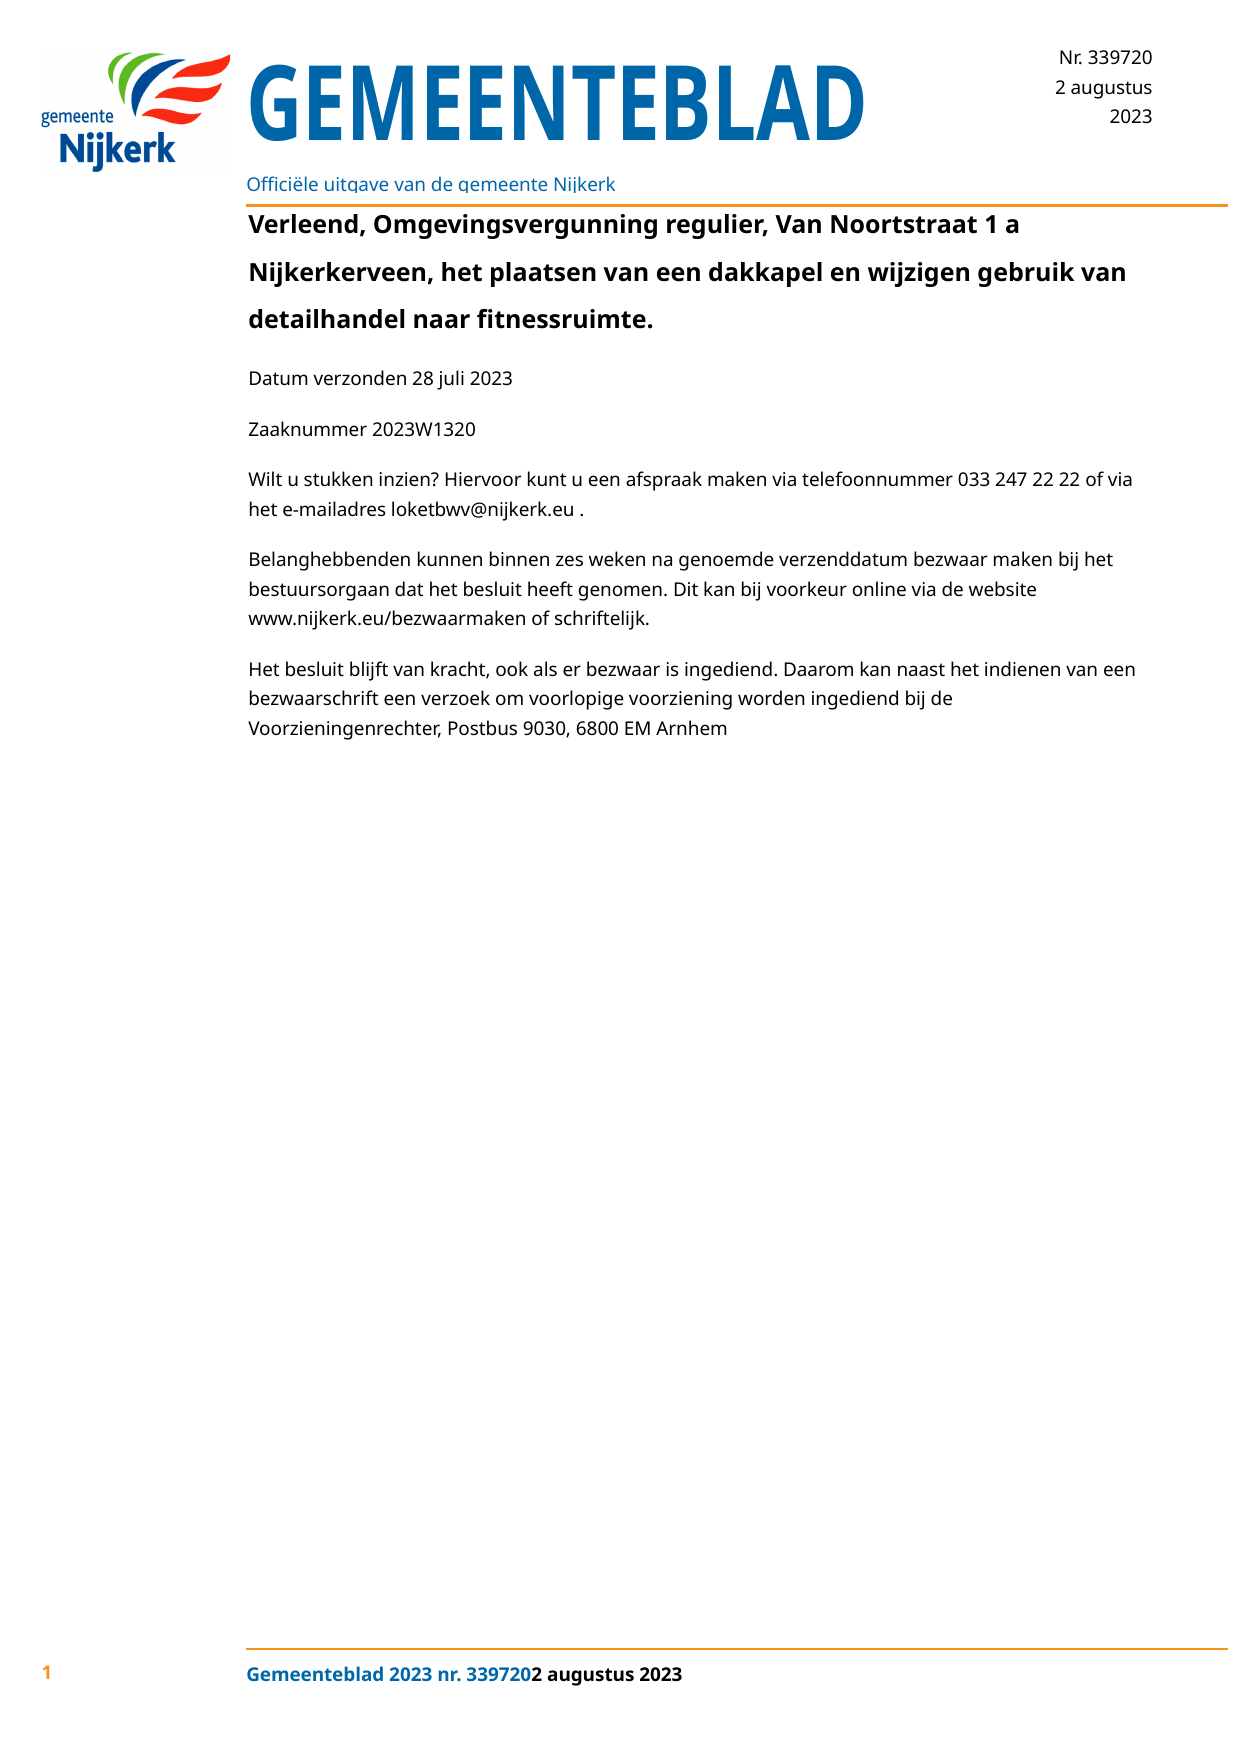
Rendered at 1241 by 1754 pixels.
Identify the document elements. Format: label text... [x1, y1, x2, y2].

text Datum verzonden 28 juli 2023 [248, 366, 1152, 391]
text Verleend, Omgevingsvergunning regulier, Van Noortstraat 1 a Nijkerkerveen, het plaatsen van een dakkapel en wijzigen gebruik van detailhandel naar fitnessruimte. [248, 207, 1152, 336]
text Belanghebbenden kunnen binnen zes weken na genoemde verzenddatum bezwaar maken bij het bestuursorgaan dat het besluit heeft genomen. Dit kan bij voorkeur online via de website www.nijkerk.eu/bezwaarmaken of schriftelijk. [248, 546, 1152, 631]
text Zaaknummer 2023W1320 [248, 416, 1152, 442]
picture [41, 47, 231, 172]
text Het besluit blijft van kracht, ook als er bezwaar is ingediend. Daarom kan naast het indienen van een bezwaarschrift een verzoek om voorlopige voorziening worden ingediend bij de Voorzieningenrechter, Postbus 9030, 6800 EM Arnhem [248, 656, 1152, 741]
text Wilt u stukken inzien? Hiervoor kunt u een afspraak maken via telefoonnummer 033 247 22 22 of via het e-mailadres loketbwv@nijkerk.eu . [248, 466, 1152, 522]
